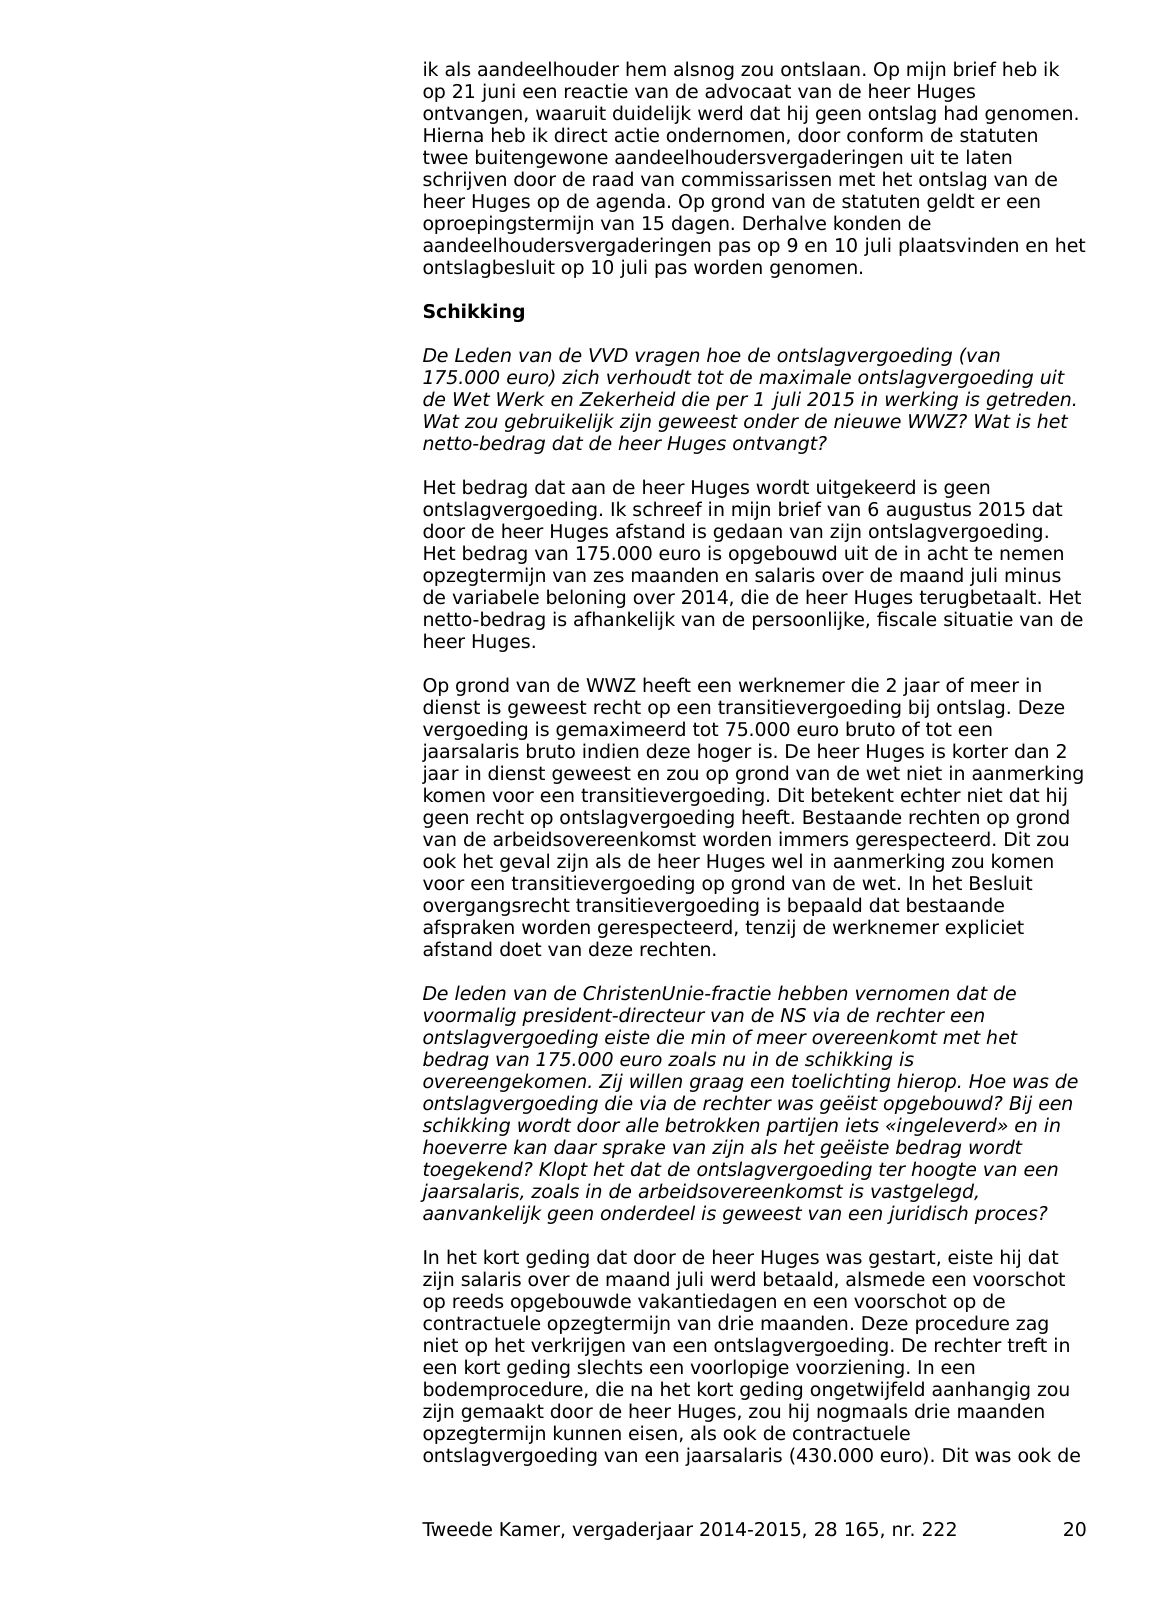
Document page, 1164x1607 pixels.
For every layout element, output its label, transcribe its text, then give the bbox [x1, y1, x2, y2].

text De Leden van de VVD vragen hoe de ontslagvergoeding (van 175.000 euro) zich verhoudt tot de maximale ontslagvergoeding uit de Wet Werk en Zekerheid die per 1 juli 2015 in werking is getreden. Wat zou gebruikelijk zijn geweest onder de nieuwe WWZ? Wat is het netto-bedrag dat de heer Huges ontvangt? [422, 345, 1087, 455]
text Op grond van de WWZ heeft een werknemer die 2 jaar of meer in dienst is geweest recht op een transitievergoeding bij ontslag. Deze vergoeding is gemaximeerd tot 75.000 euro bruto of tot een jaarsalaris bruto indien deze hoger is. De heer Huges is korter dan 2 jaar in dienst geweest en zou op grond van de wet niet in aanmerking komen voor een transitievergoeding. Dit betekent echter niet dat hij geen recht op ontslagvergoeding heeft. Bestaande rechten op grond van de arbeidsovereenkomst worden immers gerespecteerd. Dit zou ook het geval zijn als de heer Huges wel in aanmerking zou komen voor een transitievergoeding op grond van de wet. In het Besluit overgangsrecht transitievergoeding is bepaald dat bestaande afspraken worden gerespecteerd, tenzij de werknemer expliciet afstand doet van deze rechten. [422, 675, 1087, 961]
text ik als aandeelhouder hem alsnog zou ontslaan. Op mijn brief heb ik op 21 juni een reactie van de advocaat van de heer Huges ontvangen, waaruit duidelijk werd dat hij geen ontslag had genomen. Hierna heb ik direct actie ondernomen, door conform de statuten twee buitengewone aandeelhoudersvergaderingen uit te laten schrijven door de raad van commissarissen met het ontslag van de heer Huges op de agenda. Op grond van de statuten geldt er een oproepingstermijn van 15 dagen. Derhalve konden de aandeelhoudersvergaderingen pas op 9 en 10 juli plaatsvinden en het ontslagbesluit op 10 juli pas worden genomen. [422, 59, 1087, 279]
text Het bedrag dat aan de heer Huges wordt uitgekeerd is geen ontslagvergoeding. Ik schreef in mijn brief van 6 augustus 2015 dat door de heer Huges afstand is gedaan van zijn ontslagvergoeding. Het bedrag van 175.000 euro is opgebouwd uit de in acht te nemen opzegtermijn van zes maanden en salaris over de maand juli minus de variabele beloning over 2014, die de heer Huges terugbetaalt. Het netto-bedrag is afhankelijk van de persoonlijke, fiscale situatie van de heer Huges. [422, 477, 1087, 653]
subtitle Schikking [422, 301, 1087, 323]
text De leden van de ChristenUnie-fractie hebben vernomen dat de voormalig president-directeur van de NS via de rechter een ontslagvergoeding eiste die min of meer overeenkomt met het bedrag van 175.000 euro zoals nu in de schikking is overeengekomen. Zij willen graag een toelichting hierop. Hoe was de ontslagvergoeding die via de rechter was geëist opgebouwd? Bij een schikking wordt door alle betrokken partijen iets «ingeleverd» en in hoeverre kan daar sprake van zijn als het geëiste bedrag wordt toegekend? Klopt het dat de ontslagvergoeding ter hoogte van een jaarsalaris, zoals in de arbeidsovereenkomst is vastgelegd, aanvankelijk geen onderdeel is geweest van een juridisch proces? [422, 983, 1087, 1225]
text In het kort geding dat door de heer Huges was gestart, eiste hij dat zijn salaris over de maand juli werd betaald, alsmede een voorschot op reeds opgebouwde vakantiedagen en een voorschot op de contractuele opzegtermijn van drie maanden. Deze procedure zag niet op het verkrijgen van een ontslagvergoeding. De rechter treft in een kort geding slechts een voorlopige voorziening. In een bodemprocedure, die na het kort geding ongetwijfeld aanhangig zou zijn gemaakt door de heer Huges, zou hij nogmaals drie maanden opzegtermijn kunnen eisen, als ook de contractuele ontslagvergoeding van een jaarsalaris (430.000 euro). Dit was ook de [422, 1247, 1087, 1467]
